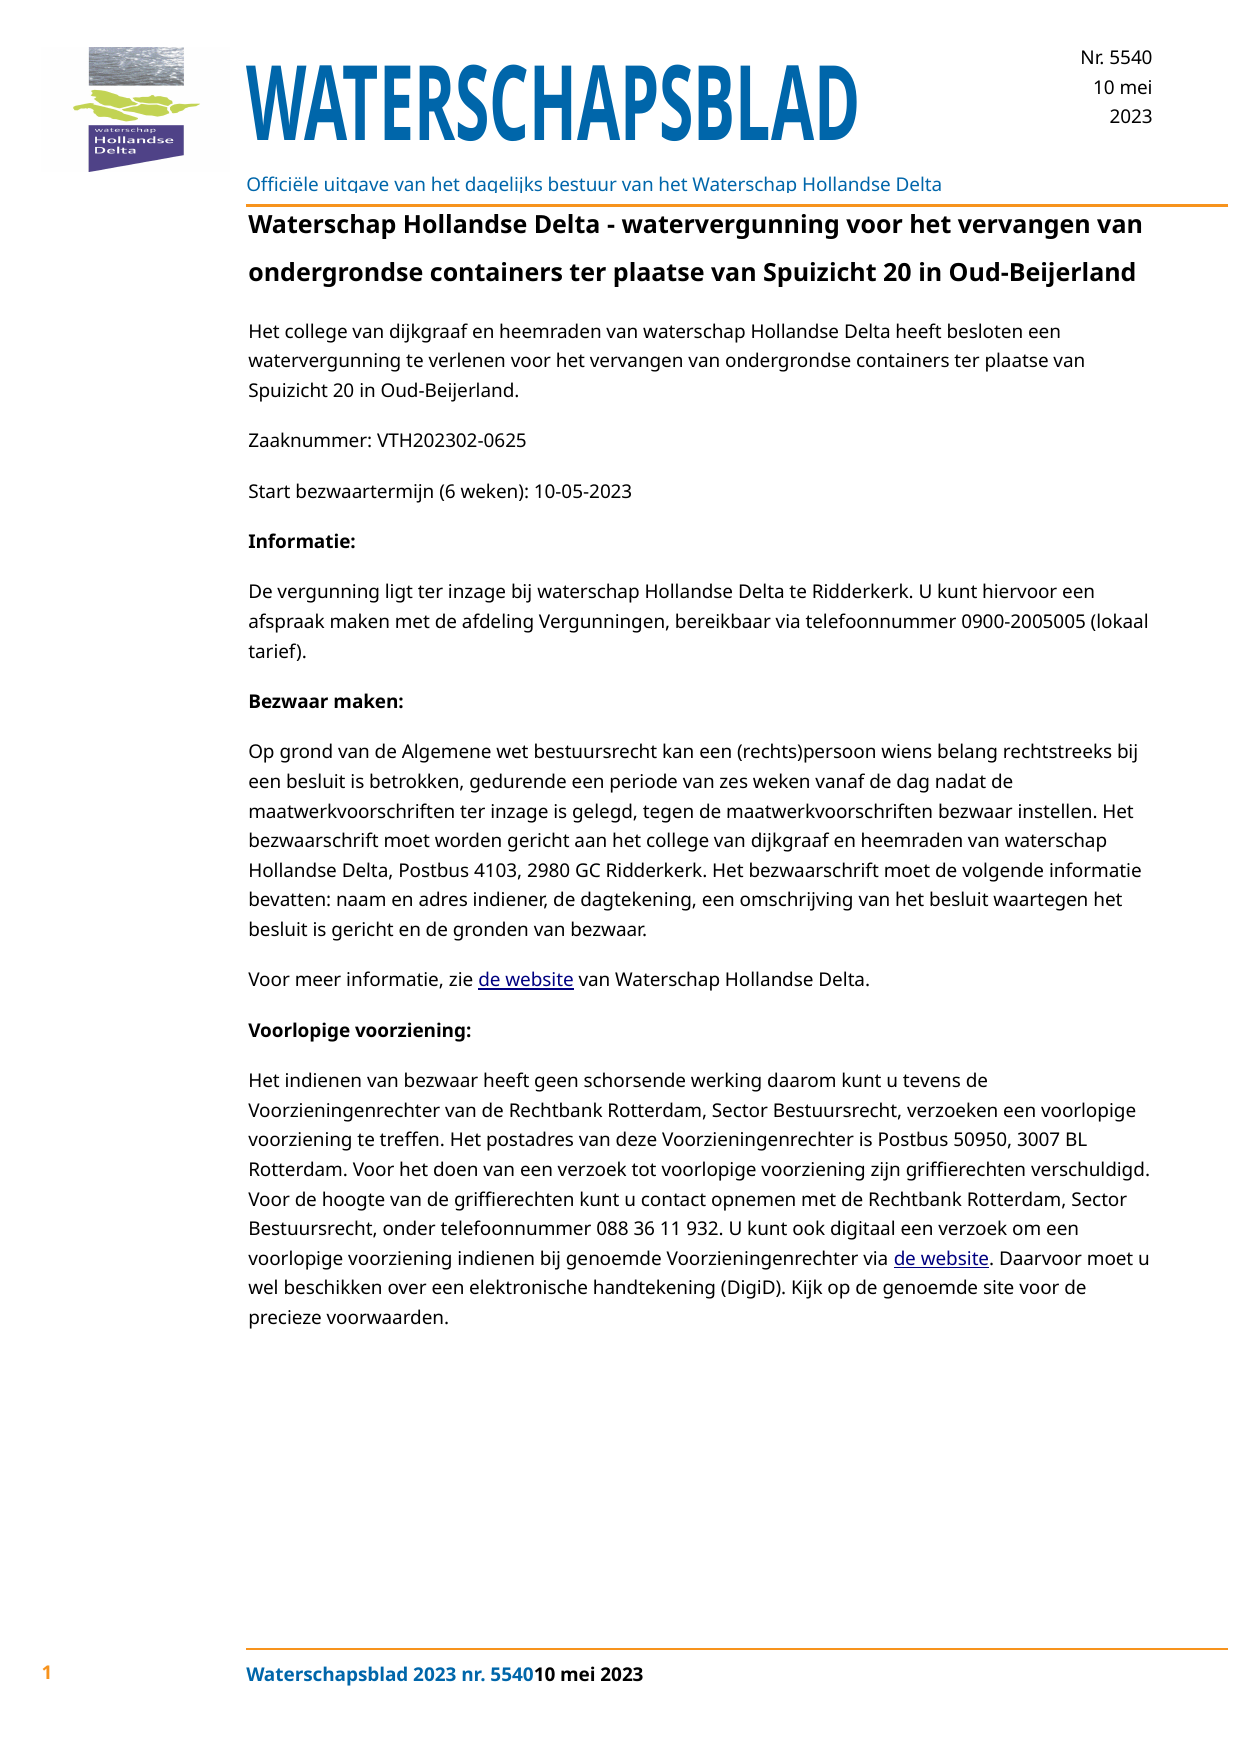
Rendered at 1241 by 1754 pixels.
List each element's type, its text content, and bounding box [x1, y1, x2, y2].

text Het college van dijkgraaf en heemraden van waterschap Hollandse Delta heeft besloten een watervergunning te verlenen voor het vervangen van ondergrondse containers ter plaatse van Spuizicht 20 in Oud-Beijerland. [248, 318, 1152, 403]
text Het indienen van bezwaar heeft geen schorsende werking daarom kunt u tevens de Voorzieningenrechter van de Rechtbank Rotterdam, Sector Bestuursrecht, verzoeken een voorlopige voorziening te treffen. Het postadres van deze Voorzieningenrechter is Postbus 50950, 3007 BL Rotterdam. Voor het doen van een verzoek tot voorlopige voorziening zijn griffierechten verschuldigd. Voor de hoogte van de griffierechten kunt u contact opnemen met de Rechtbank Rotterdam, Sector Bestuursrecht, onder telefoonnummer 088 36 11 932. U kunt ook digitaal een verzoek om een voorlopige voorziening indienen bij genoemde Voorzieningenrechter via de website. Daarvoor moet u wel beschikken over een elektronische handtekening (DigiD). Kijk op de genoemde site voor de precieze voorwaarden. [248, 1067, 1152, 1330]
text Bezwaar maken: [248, 688, 1152, 714]
text Zaaknummer: VTH202302-0625 [248, 427, 1152, 453]
picture [41, 47, 231, 172]
text Voor meer informatie, zie de website van Waterschap Hollandse Delta. [248, 967, 1152, 992]
text Start bezwaartermijn (6 weken): 10-05-2023 [248, 478, 1152, 504]
text De vergunning ligt ter inzage bij waterschap Hollandse Delta te Ridderkerk. U kunt hiervoor een afspraak maken met de afdeling Vergunningen, bereikbaar via telefoonnummer 0900-2005005 (lokaal tarief). [248, 579, 1152, 664]
text Waterschap Hollandse Delta - watervergunning voor het vervangen van ondergrondse containers ter plaatse van Spuizicht 20 in Oud-Beijerland [248, 207, 1152, 288]
text Op grond van de Algemene wet bestuursrecht kan een (rechts)persoon wiens belang rechtstreeks bij een besluit is betrokken, gedurende een periode van zes weken vanaf de dag nadat de maatwerkvoorschriften ter inzage is gelegd, tegen de maatwerkvoorschriften bezwaar instellen. Het bezwaarschrift moet worden gericht aan het college van dijkgraaf en heemraden van waterschap Hollandse Delta, Postbus 4103, 2980 GC Ridderkerk. Het bezwaarschrift moet de volgende informatie bevatten: naam en adres indiener, de dagtekening, een omschrijving van het besluit waartegen het besluit is gericht en de gronden van bezwaar. [248, 739, 1152, 942]
text Informatie: [248, 528, 1152, 554]
text Voorlopige voorziening: [248, 1017, 1152, 1043]
